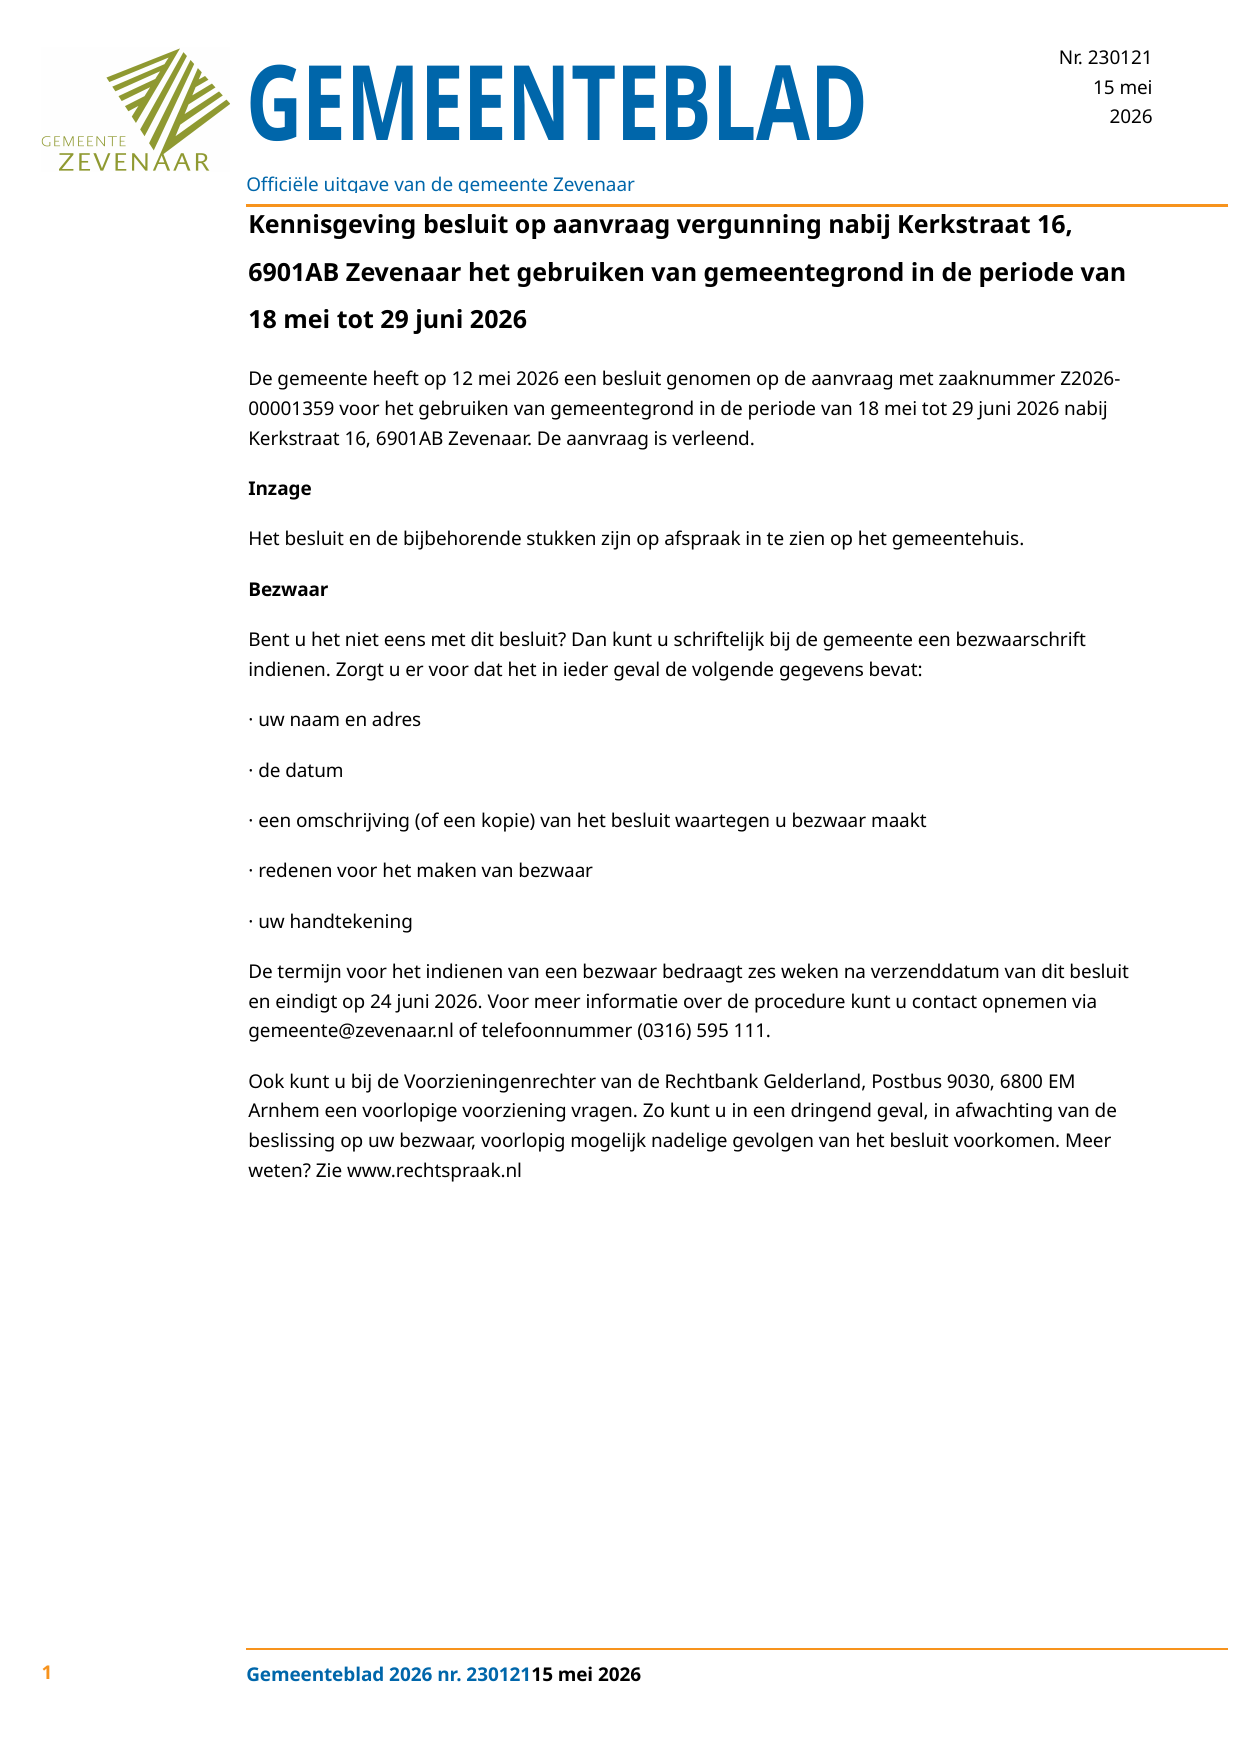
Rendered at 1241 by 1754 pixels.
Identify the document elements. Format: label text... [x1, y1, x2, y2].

text · de datum [248, 757, 1152, 782]
text · uw handtekening [248, 908, 1152, 934]
text · redenen voor het maken van bezwaar [248, 858, 1152, 883]
text Inzage [248, 475, 1152, 501]
text Het besluit en de bijbehorende stukken zijn op afspraak in te zien op het gemeentehuis. [248, 526, 1152, 551]
text Kennisgeving besluit op aanvraag vergunning nabij Kerkstraat 16, 6901AB Zevenaar het gebruiken van gemeentegrond in de periode van 18 mei tot 29 juni 2026 [248, 207, 1152, 336]
text De termijn voor het indienen van een bezwaar bedraagt zes weken na verzenddatum van dit besluit en eindigt op 24 juni 2026. Voor meer informatie over de procedure kunt u contact opnemen via gemeente@zevenaar.nl of telefoonnummer (0316) 595 111. [248, 958, 1152, 1043]
text · een omschrijving (of een kopie) van het besluit waartegen u bezwaar maakt [248, 807, 1152, 833]
text · uw naam en adres [248, 706, 1152, 732]
picture [41, 47, 231, 172]
text Bent u het niet eens met dit besluit? Dan kunt u schriftelijk bij de gemeente een bezwaarschrift indienen. Zorgt u er voor dat het in ieder geval de volgende gegevens bevat: [248, 626, 1152, 682]
text Bezwaar [248, 576, 1152, 602]
text Ook kunt u bij de Voorzieningenrechter van de Rechtbank Gelderland, Postbus 9030, 6800 EM Arnhem een voorlopige voorziening vragen. Zo kunt u in een dringend geval, in afwachting van de beslissing op uw bezwaar, voorlopig mogelijk nadelige gevolgen van het besluit voorkomen. Meer weten? Zie www.rechtspraak.nl [248, 1068, 1152, 1182]
text De gemeente heeft op 12 mei 2026 een besluit genomen op de aanvraag met zaaknummer Z2026-00001359 voor het gebruiken van gemeentegrond in de periode van 18 mei tot 29 juni 2026 nabij Kerkstraat 16, 6901AB Zevenaar. De aanvraag is verleend. [248, 366, 1152, 450]
